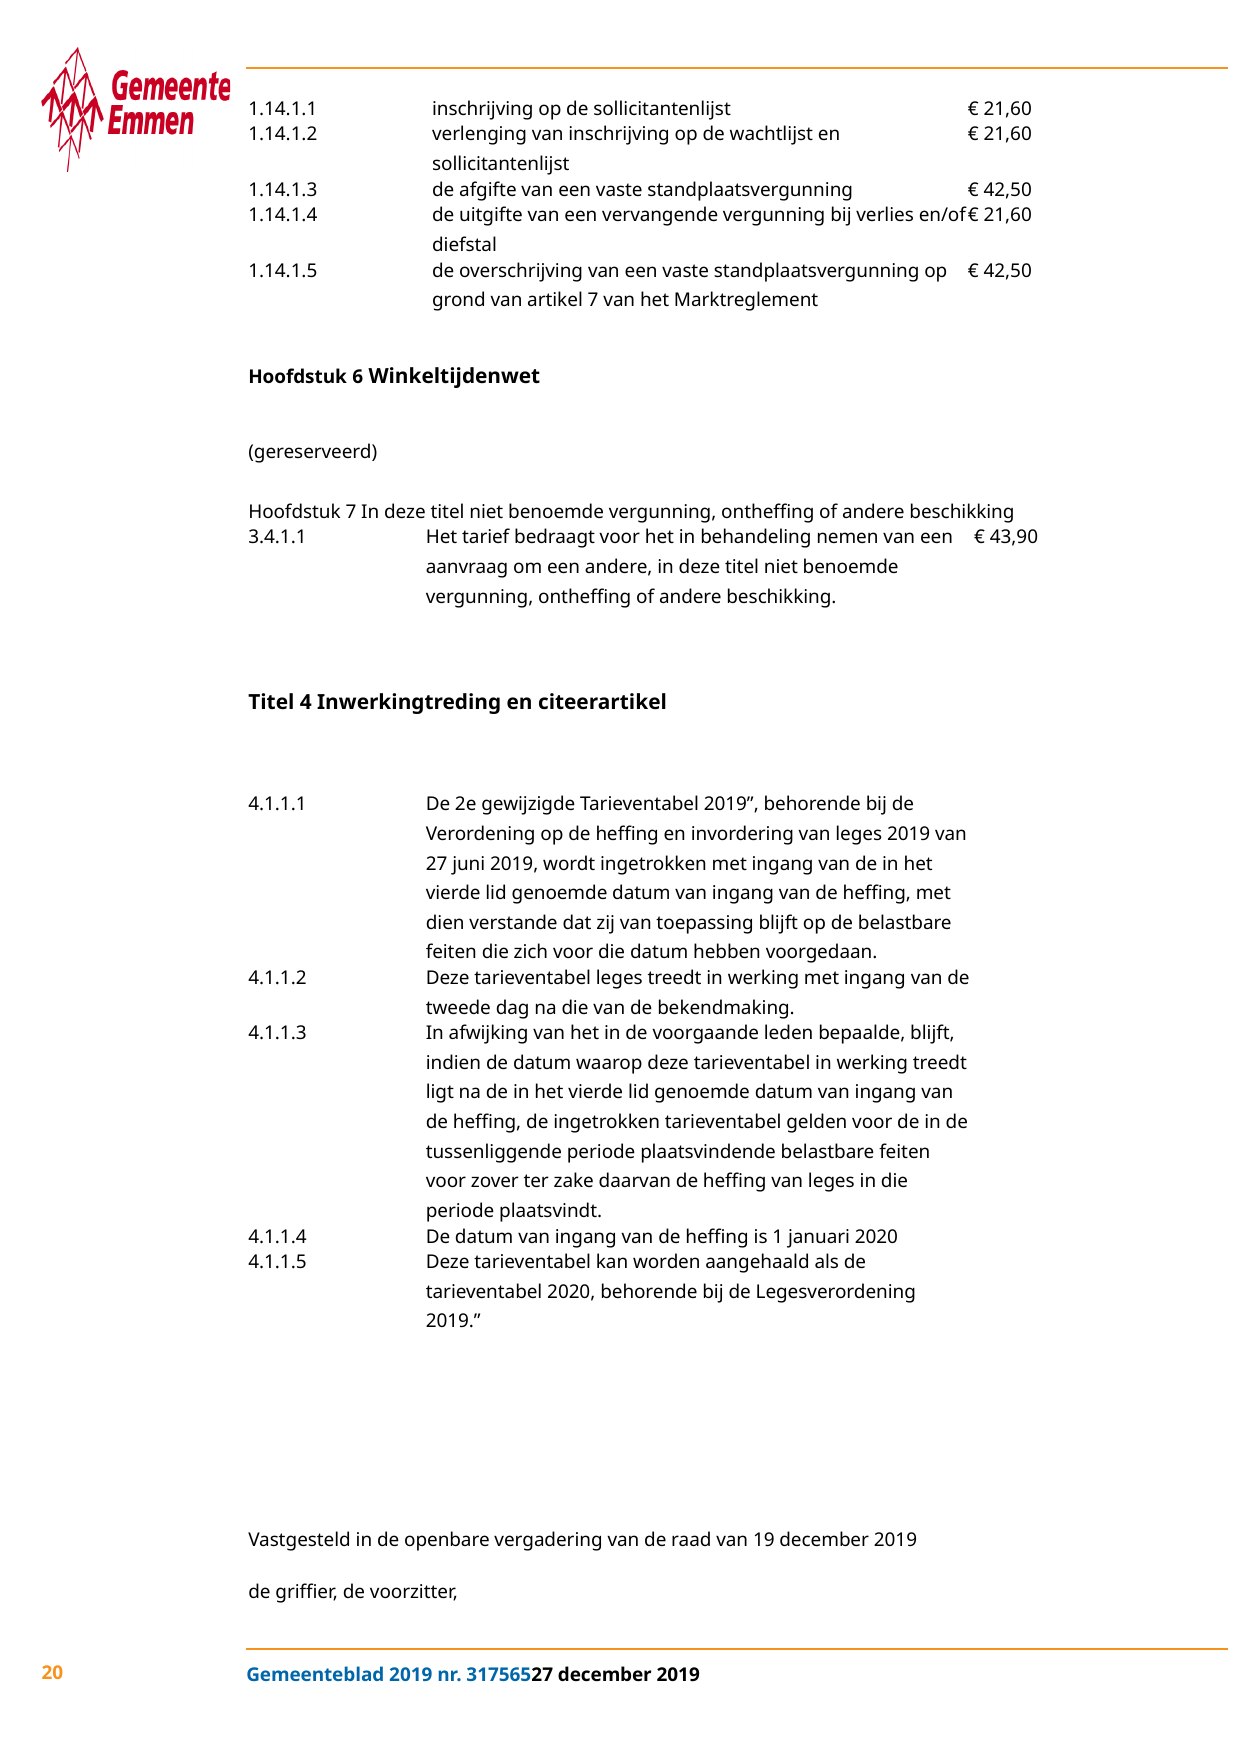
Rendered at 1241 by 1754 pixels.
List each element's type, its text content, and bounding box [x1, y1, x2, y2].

table_cell de afgifte van een vaste standplaatsvergunning [432, 176, 968, 202]
table_cell In afwijking van het in de voorgaande leden bepaalde, blijft, indien de datum waarop deze tarieventabel in werking treedt ligt na de in het vierde lid genoemde datum van ingang van de heffing, de ingetrokken tarieventabel gelden voor de in de tussenliggende periode plaatsvindende belastbare feiten voor zover ter zake daarvan de heffing van leges in die periode plaatsvindt. [426, 1020, 974, 1223]
table_cell verlenging van inschrijving op de wachtlijst en sollicitantenlijst [432, 121, 968, 176]
table_cell 4.1.1.4 [248, 1223, 426, 1248]
table_cell € 21,60 [968, 95, 1152, 121]
table_cell [974, 1020, 1152, 1223]
text Titel 4 Inwerkingtreding en citeerartikel [248, 687, 1152, 716]
table_cell De 2e gewijzigde Tarieventabel 2019”, behorende bij de Verordening op de heffing en invordering van leges 2019 van 27 juni 2019, wordt ingetrokken met ingang van de in het vierde lid genoemde datum van ingang van de heffing, met dien verstande dat zij van toepassing blijft op de belastbare feiten die zich voor die datum hebben voorgedaan. [426, 791, 974, 964]
text Hoofdstuk 6 Winkeltijdenwet [248, 361, 1152, 389]
table_cell € 42,50 [968, 257, 1152, 312]
table_header Hoofdstuk 7 In deze titel niet benoemde vergunning, ontheffing of andere beschikking [248, 498, 1152, 524]
table_cell de uitgifte van een vervangende vergunning bij verlies en/of diefstal [432, 202, 968, 257]
table_cell 1.14.1.4 [248, 202, 432, 257]
table_header [248, 765, 974, 791]
table_cell 4.1.1.5 [248, 1249, 426, 1333]
text (gereserveerd) [248, 439, 1152, 464]
table_cell De datum van ingang van de heffing is 1 januari 2020 [426, 1223, 974, 1248]
table_cell 1.14.1.2 [248, 121, 432, 176]
table_cell de overschrijving van een vaste standplaatsvergunning op grond van artikel 7 van het Marktreglement [432, 257, 968, 312]
table_cell Deze tarieventabel leges treedt in werking met ingang van de tweede dag na die van de bekendmaking. [426, 964, 974, 1019]
text Vastgesteld in de openbare vergadering van de raad van 19 december 2019 [248, 1526, 1152, 1552]
table_cell inschrijving op de sollicitantenlijst [432, 95, 968, 121]
table_cell 4.1.1.3 [248, 1020, 426, 1223]
table_cell € 43,90 [974, 524, 1152, 609]
table_cell [974, 791, 1152, 964]
table_cell [974, 964, 1152, 1019]
table_cell € 21,60 [968, 121, 1152, 176]
table_cell [974, 1223, 1152, 1248]
table_cell € 21,60 [968, 202, 1152, 257]
table_cell 1.14.1.5 [248, 257, 432, 312]
table_cell 4.1.1.2 [248, 964, 426, 1019]
table_cell 1.14.1.1 [248, 95, 432, 121]
table_header [974, 765, 1152, 791]
table_cell 4.1.1.1 [248, 791, 426, 964]
table_cell 1.14.1.3 [248, 176, 432, 202]
table_cell [974, 1249, 1152, 1333]
table_cell € 42,50 [968, 176, 1152, 202]
text de griffier, de voorzitter, [248, 1578, 1152, 1603]
table_cell Het tarief bedraagt voor het in behandeling nemen van een aanvraag om een andere, in deze titel niet benoemde vergunning, ontheffing of andere beschikking. [426, 524, 974, 609]
table_cell Deze tarieventabel kan worden aangehaald als de tarieventabel 2020, behorende bij de Legesverordening 2019.” [426, 1249, 974, 1333]
picture [41, 47, 231, 172]
table_cell 3.4.1.1 [248, 524, 426, 609]
